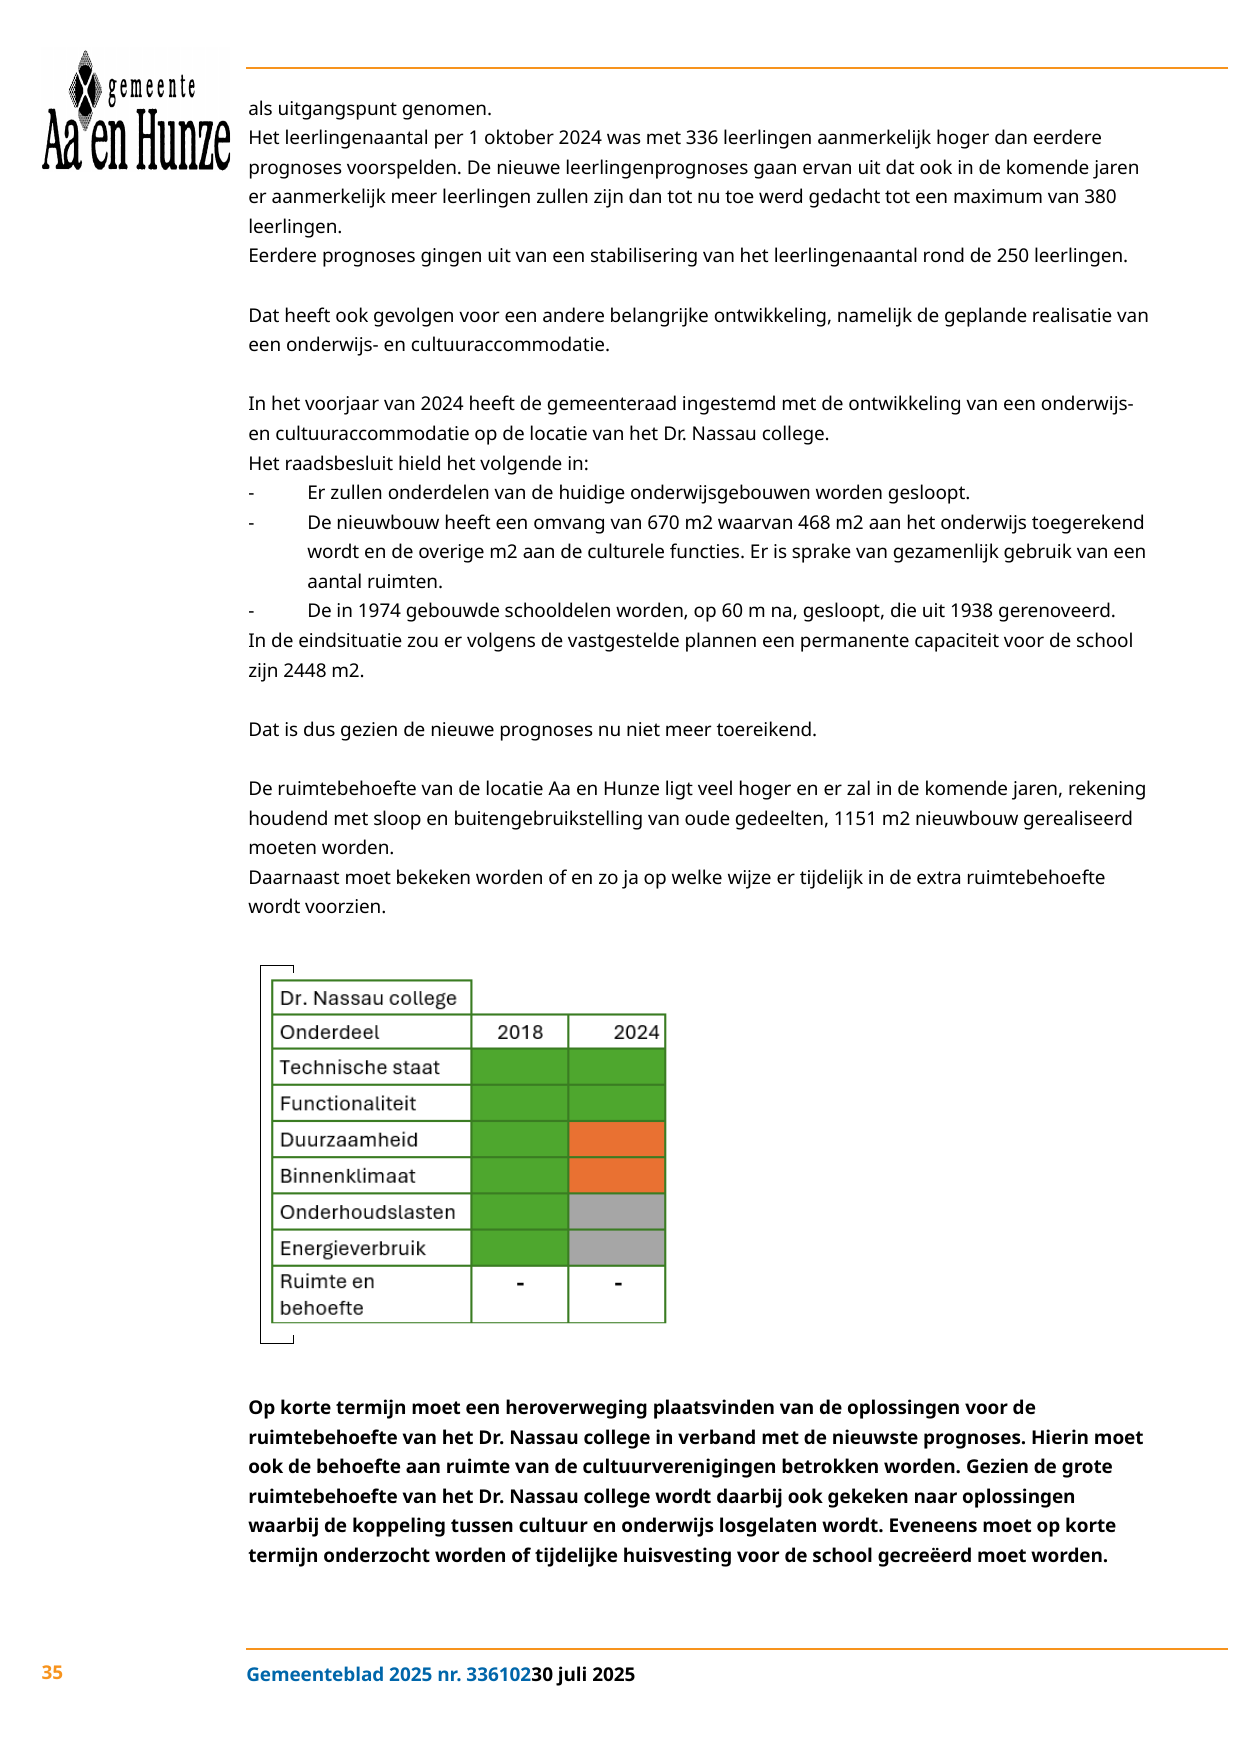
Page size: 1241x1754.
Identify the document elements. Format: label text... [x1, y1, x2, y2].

text als uitgangspunt genomen. [248, 95, 1152, 121]
list De nieuwbouw heeft een omvang van 670 m2 waarvan 468 m2 aan het onderwijs toegerekend wordt en de overige m2 aan de culturele functies. Er is sprake van gezamenlijk gebruik van een aantal ruimten. [248, 509, 1152, 594]
text In het voorjaar van 2024 heeft de gemeenteraad ingestemd met de ontwikkeling van een onderwijs- en cultuuraccommodatie op de locatie van het Dr. Nassau college. [248, 391, 1152, 446]
text Dat is dus gezien de nieuwe prognoses nu niet meer toereikend. [248, 716, 1152, 742]
picture [268, 973, 677, 1335]
text Dat heeft ook gevolgen voor een andere belangrijke ontwikkeling, namelijk de geplande realisatie van een onderwijs- en cultuuraccommodatie. [248, 302, 1152, 357]
text De ruimtebehoefte van de locatie Aa en Hunze ligt veel hoger en er zal in de komende jaren, rekening houdend met sloop en buitengebruikstelling van oude gedeelten, 1151 m2 nieuwbouw gerealiseerd moeten worden. [248, 775, 1152, 860]
text Het leerlingenaantal per 1 oktober 2024 was met 336 leerlingen aanmerkelijk hoger dan eerdere prognoses voorspelden. De nieuwe leerlingenprognoses gaan ervan uit dat ook in de komende jaren er aanmerkelijk meer leerlingen zullen zijn dan tot nu toe werd gedacht tot een maximum van 380 leerlingen. [248, 124, 1152, 239]
list De in 1974 gebouwde schooldelen worden, op 60 m na, gesloopt, die uit 1938 gerenoveerd. [248, 598, 1152, 623]
text Eerdere prognoses gingen uit van een stabilisering van het leerlingenaantal rond de 250 leerlingen. [248, 243, 1152, 268]
list Er zullen onderdelen van de huidige onderwijsgebouwen worden gesloopt. [248, 479, 1152, 505]
picture [41, 47, 231, 172]
text Daarnaast moet bekeken worden of en zo ja op welke wijze er tijdelijk in de extra ruimtebehoefte wordt voorzien. [248, 864, 1152, 919]
text Het raadsbesluit hield het volgende in: [248, 450, 1152, 476]
text In de eindsituatie zou er volgens de vastgestelde plannen een permanente capaciteit voor de school zijn 2448 m2. [248, 627, 1152, 683]
table_header Op korte termijn moet een heroverweging plaatsvinden van de oplossingen voor de ruimtebehoefte van het Dr. Nassau college in verband met de nieuwste prognoses. Hierin moet ook de behoefte aan ruimte van de cultuurverenigingen betrokken worden. Gezien de grote ruimtebehoefte van het Dr. Nassau college wordt daarbij ook gekeken naar oplossingen waarbij de koppeling tussen cultuur en onderwijs losgelaten wordt. Eveneens moet op korte termijn onderzocht worden of tijdelijke huisvesting voor de school gecreëerd moet worden. [248, 1394, 1152, 1568]
